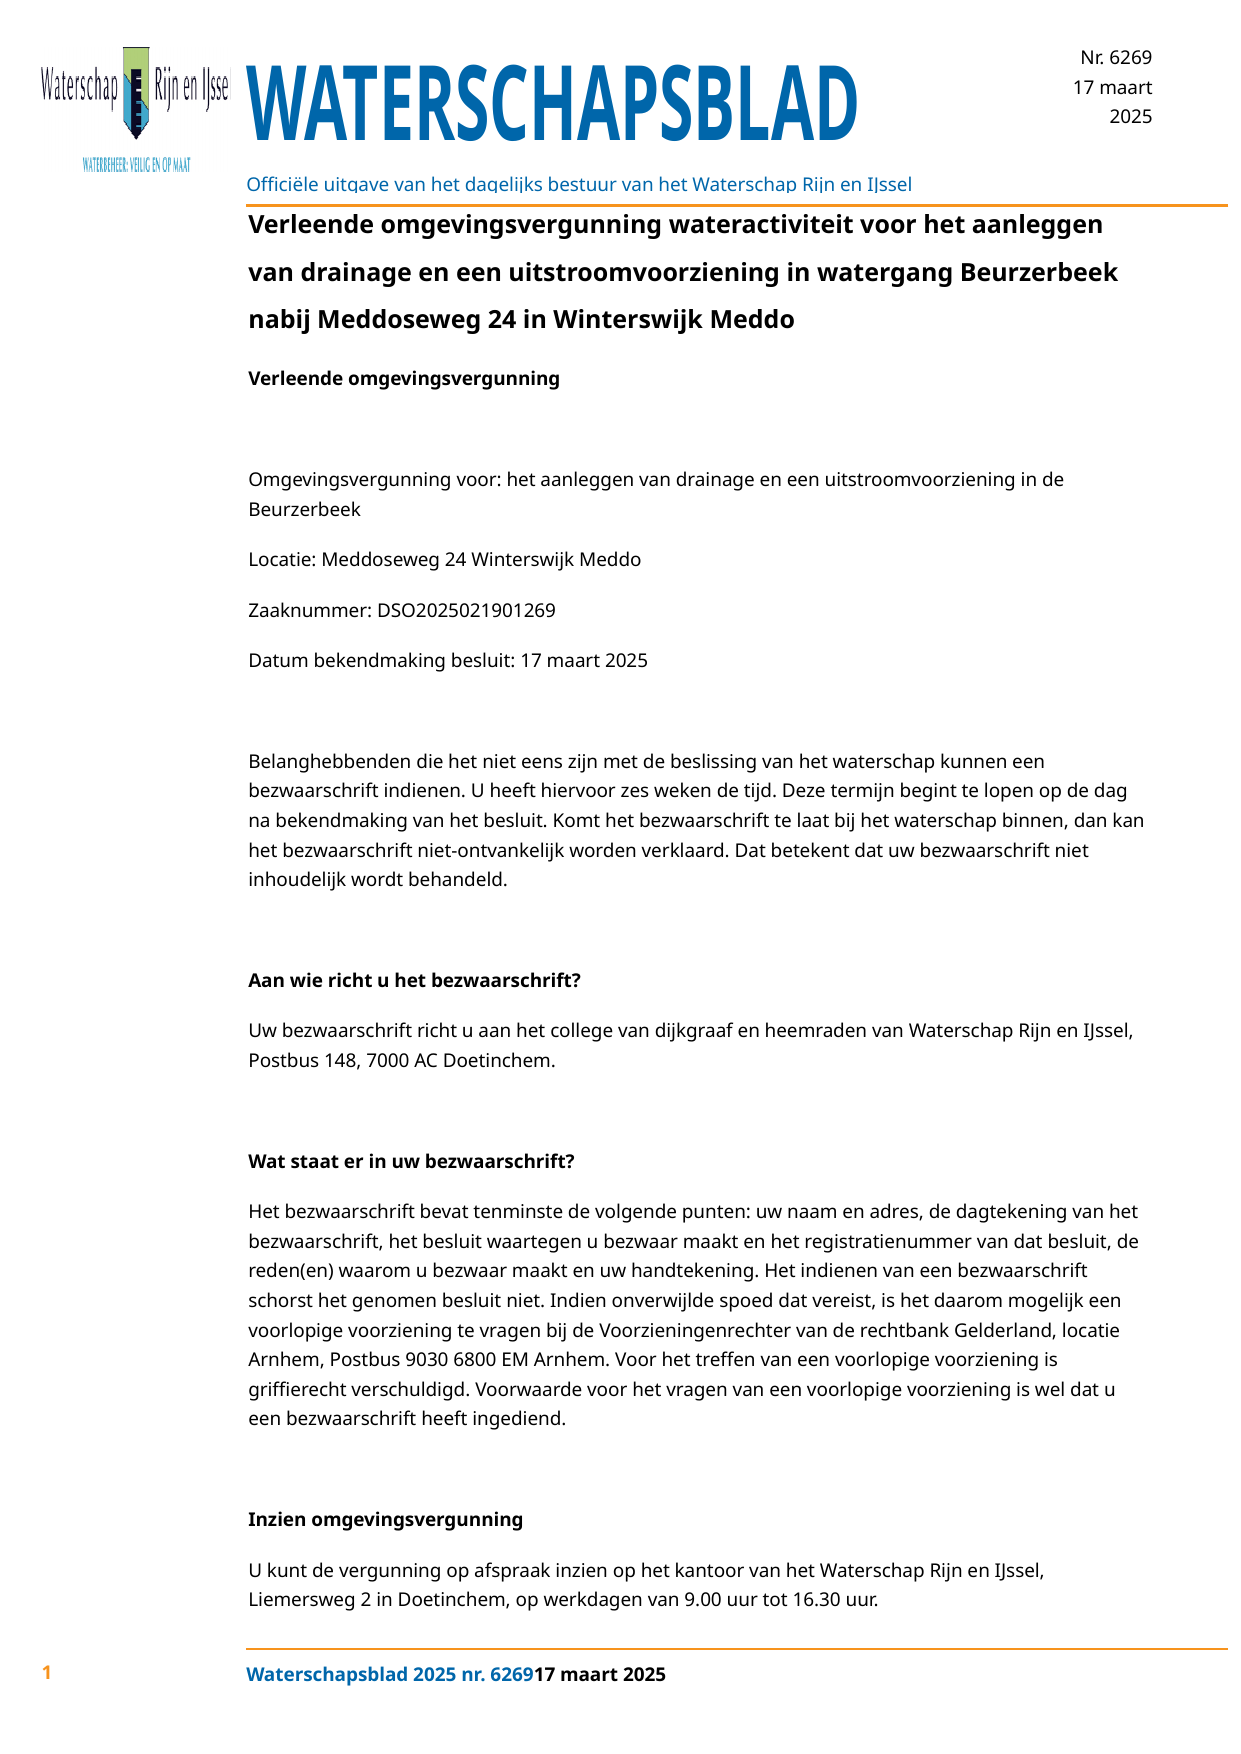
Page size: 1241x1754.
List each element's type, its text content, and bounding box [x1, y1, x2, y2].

text Aan wie richt u het bezwaarschrift? [248, 967, 1152, 993]
text U kunt de vergunning op afspraak inzien op het kantoor van het Waterschap Rijn en IJssel, Liemersweg 2 in Doetinchem, op werkdagen van 9.00 uur tot 16.30 uur. [248, 1557, 1152, 1612]
text Zaaknummer: DSO2025021901269 [248, 597, 1152, 622]
text Omgevingsvergunning voor: het aanleggen van drainage en een uitstroomvoorziening in de Beurzerbeek [248, 466, 1152, 522]
text Wat staat er in uw bezwaarschrift? [248, 1148, 1152, 1174]
picture [41, 47, 231, 172]
text Verleende omgevingsvergunning wateractiviteit voor het aanleggen van drainage en een uitstroomvoorziening in watergang Beurzerbeek nabij Meddoseweg 24 in Winterswijk Meddo [248, 207, 1152, 336]
text Belanghebbenden die het niet eens zijn met de beslissing van het waterschap kunnen een bezwaarschrift indienen. U heeft hiervoor zes weken de tijd. Deze termijn begint te lopen op de dag na bekendmaking van het besluit. Komt het bezwaarschrift te laat bij het waterschap binnen, dan kan het bezwaarschrift niet-ontvankelijk worden verklaard. Dat betekent dat uw bezwaarschrift niet inhoudelijk wordt behandeld. [248, 748, 1152, 892]
text Verleende omgevingsvergunning [248, 366, 1152, 391]
text Locatie: Meddoseweg 24 Winterswijk Meddo [248, 546, 1152, 572]
text Inzien omgevingsvergunning [248, 1506, 1152, 1532]
text Uw bezwaarschrift richt u aan het college van dijkgraaf en heemraden van Waterschap Rijn en IJssel, Postbus 148, 7000 AC Doetinchem. [248, 1018, 1152, 1073]
text Datum bekendmaking besluit: 17 maart 2025 [248, 647, 1152, 673]
text Het bezwaarschrift bevat tenminste de volgende punten: uw naam en adres, de dagtekening van het bezwaarschrift, het besluit waartegen u bezwaar maakt en het registratienummer van dat besluit, de reden(en) waarom u bezwaar maakt en uw handtekening. Het indienen van een bezwaarschrift schorst het genomen besluit niet. Indien onverwijlde spoed dat vereist, is het daarom mogelijk een voorlopige voorziening te vragen bij de Voorzieningenrechter van de rechtbank Gelderland, locatie Arnhem, Postbus 9030 6800 EM Arnhem. Voor het treffen van een voorlopige voorziening is griffierecht verschuldigd. Voorwaarde voor het vragen van een voorlopige voorziening is wel dat u een bezwaarschrift heeft ingediend. [248, 1198, 1152, 1431]
